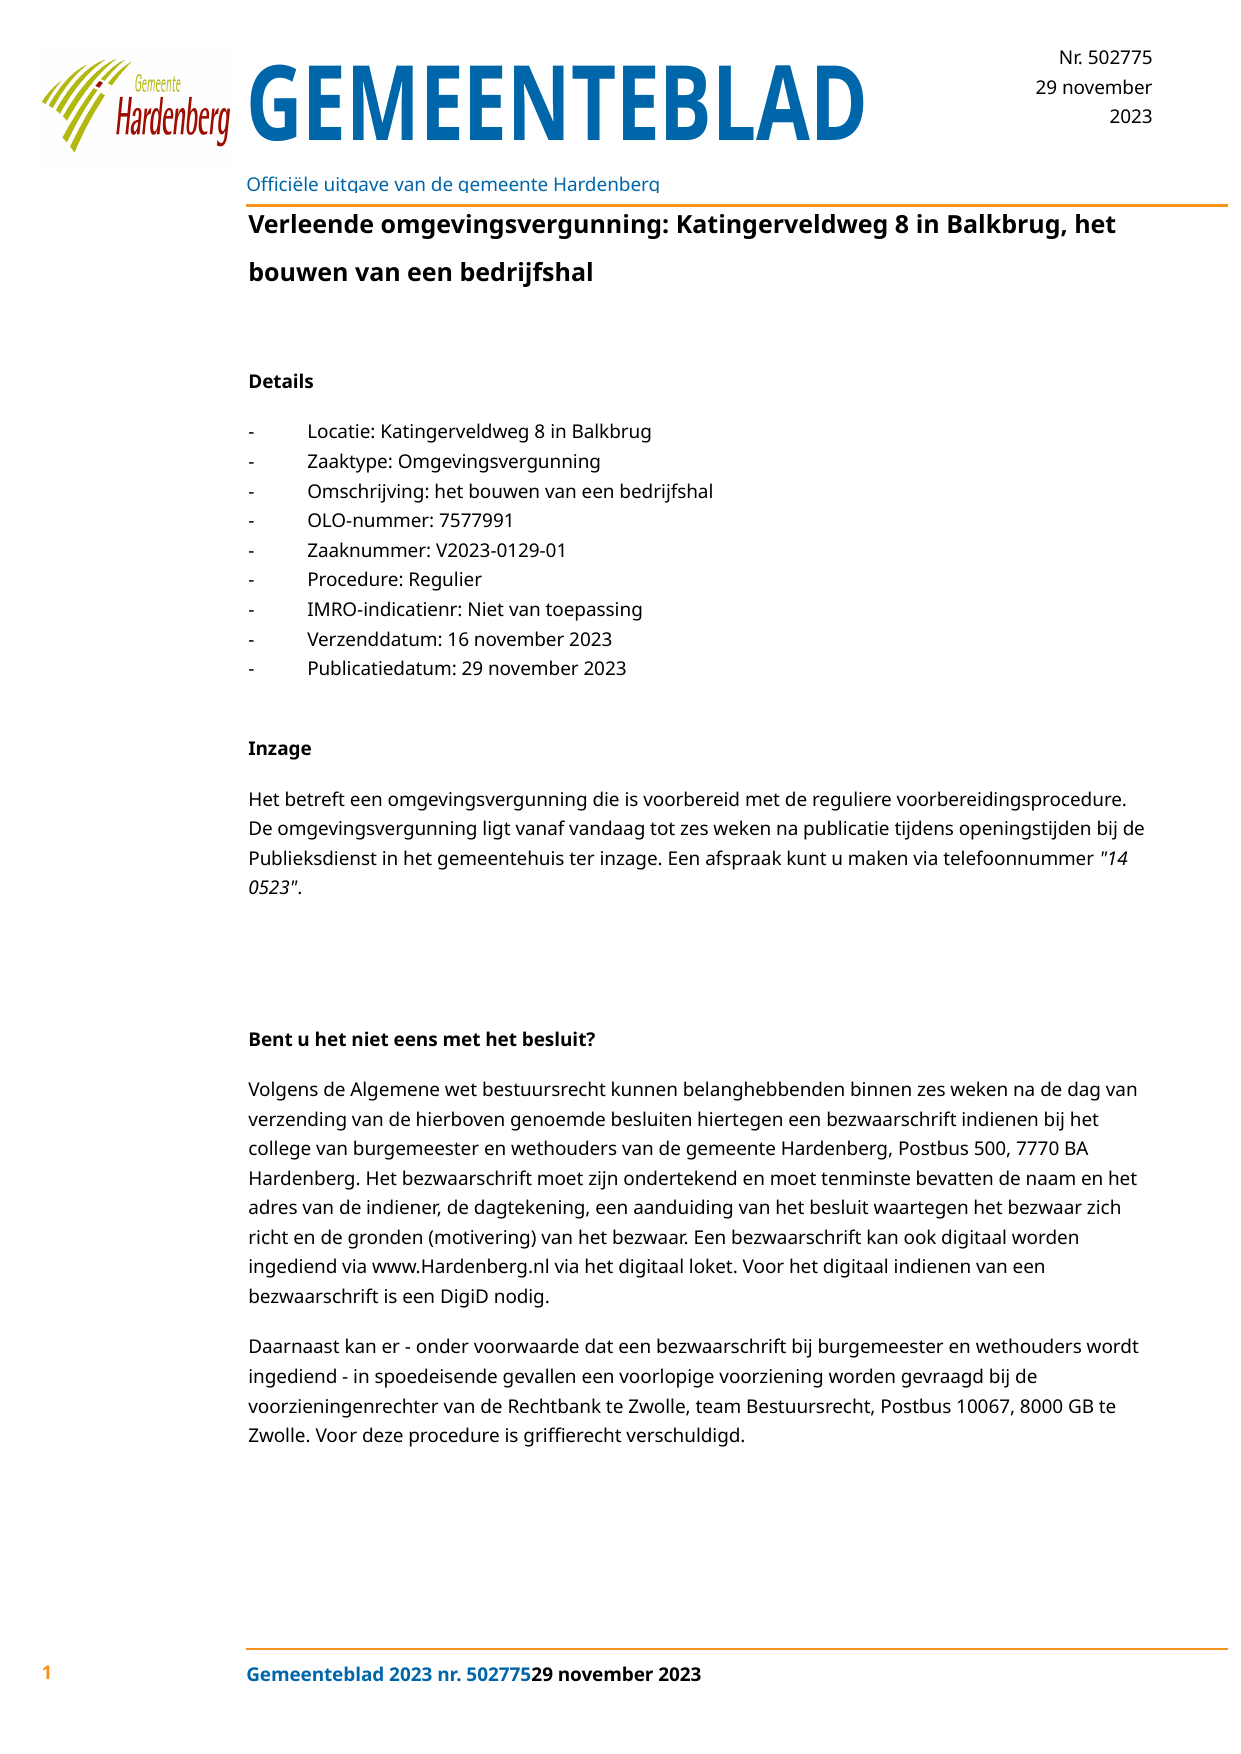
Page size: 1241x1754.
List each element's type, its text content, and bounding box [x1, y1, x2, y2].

picture [41, 47, 231, 172]
text Volgens de Algemene wet bestuursrecht kunnen belanghebbenden binnen zes weken na de dag van verzending van de hierboven genoemde besluiten hiertegen een bezwaarschrift indienen bij het college van burgemeester en wethouders van de gemeente Hardenberg, Postbus 500, 7770 BA Hardenberg. Het bezwaarschrift moet zijn ondertekend en moet tenminste bevatten de naam en het adres van de indiener, de dagtekening, een aanduiding van het besluit waartegen het bezwaar zich richt en de gronden (motivering) van het bezwaar. Een bezwaarschrift kan ook digitaal worden ingediend via www.Hardenberg.nl via het digitaal loket. Voor het digitaal indienen van een bezwaarschrift is een DigiD nodig. [248, 1076, 1152, 1309]
list Locatie: Katingerveldweg 8 in Balkbrug [248, 419, 1152, 444]
list Zaaknummer: V2023-0129-01 [248, 537, 1152, 563]
list OLO-nummer: 7577991 [248, 507, 1152, 533]
text Daarnaast kan er - onder voorwaarde dat een bezwaarschrift bij burgemeester en wethouders wordt ingediend - in spoedeisende gevallen een voorlopige voorziening worden gevraagd bij de voorzieningenrechter van de Rechtbank te Zwolle, team Bestuursrecht, Postbus 10067, 8000 GB te Zwolle. Voor deze procedure is griffierecht verschuldigd. [248, 1334, 1152, 1448]
list Omschrijving: het bouwen van een bedrijfshal [248, 478, 1152, 504]
text Verleende omgevingsvergunning: Katingerveldweg 8 in Balkbrug, het bouwen van een bedrijfshal [248, 207, 1152, 288]
list Verzenddatum: 16 november 2023 [248, 626, 1152, 652]
text Details [248, 368, 1152, 394]
list Zaaktype: Omgevingsvergunning [248, 448, 1152, 474]
list IMRO-indicatienr: Niet van toepassing [248, 596, 1152, 622]
list Publicatiedatum: 29 november 2023 [248, 655, 1152, 681]
text Bent u het niet eens met het besluit? [248, 1026, 1152, 1052]
list Procedure: Regulier [248, 567, 1152, 592]
text Inzage [248, 735, 1152, 761]
text Het betreft een omgevingsvergunning die is voorbereid met de reguliere voorbereidingsprocedure. De omgevingsvergunning ligt vanaf vandaag tot zes weken na publicatie tijdens openingstijden bij de Publieksdienst in het gemeentehuis ter inzage. Een afspraak kunt u maken via telefoonnummer "14 0523". [248, 786, 1152, 900]
